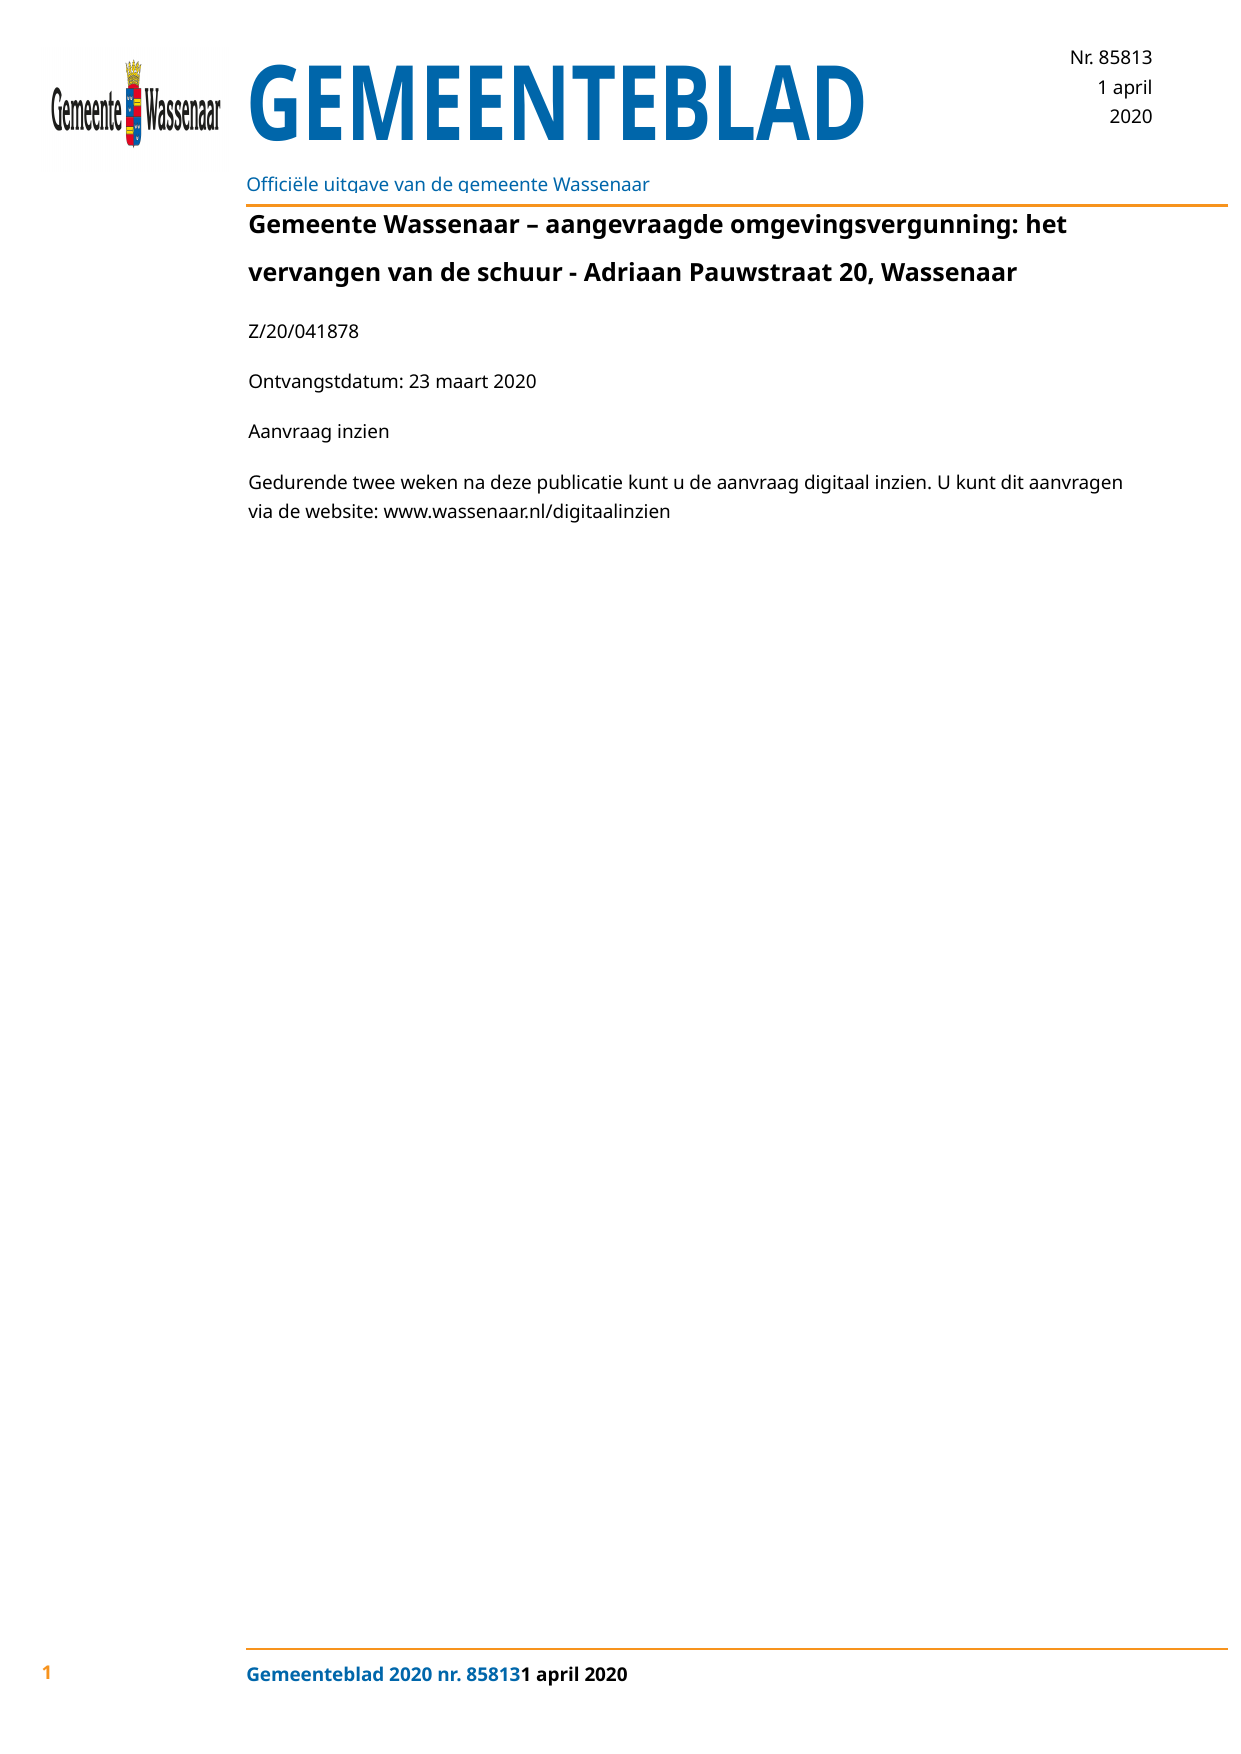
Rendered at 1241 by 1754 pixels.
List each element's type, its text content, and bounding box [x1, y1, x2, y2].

text Gedurende twee weken na deze publicatie kunt u de aanvraag digitaal inzien. U kunt dit aanvragen via de website: www.wassenaar.nl/digitaalinzien [248, 469, 1152, 524]
picture [41, 47, 231, 172]
text Gemeente Wassenaar – aangevraagde omgevingsvergunning: het vervangen van de schuur - Adriaan Pauwstraat 20, Wassenaar [248, 207, 1152, 288]
text Z/20/041878 [248, 318, 1152, 344]
text Ontvangstdatum: 23 maart 2020 [248, 368, 1152, 394]
text Aanvraag inzien [248, 419, 1152, 444]
